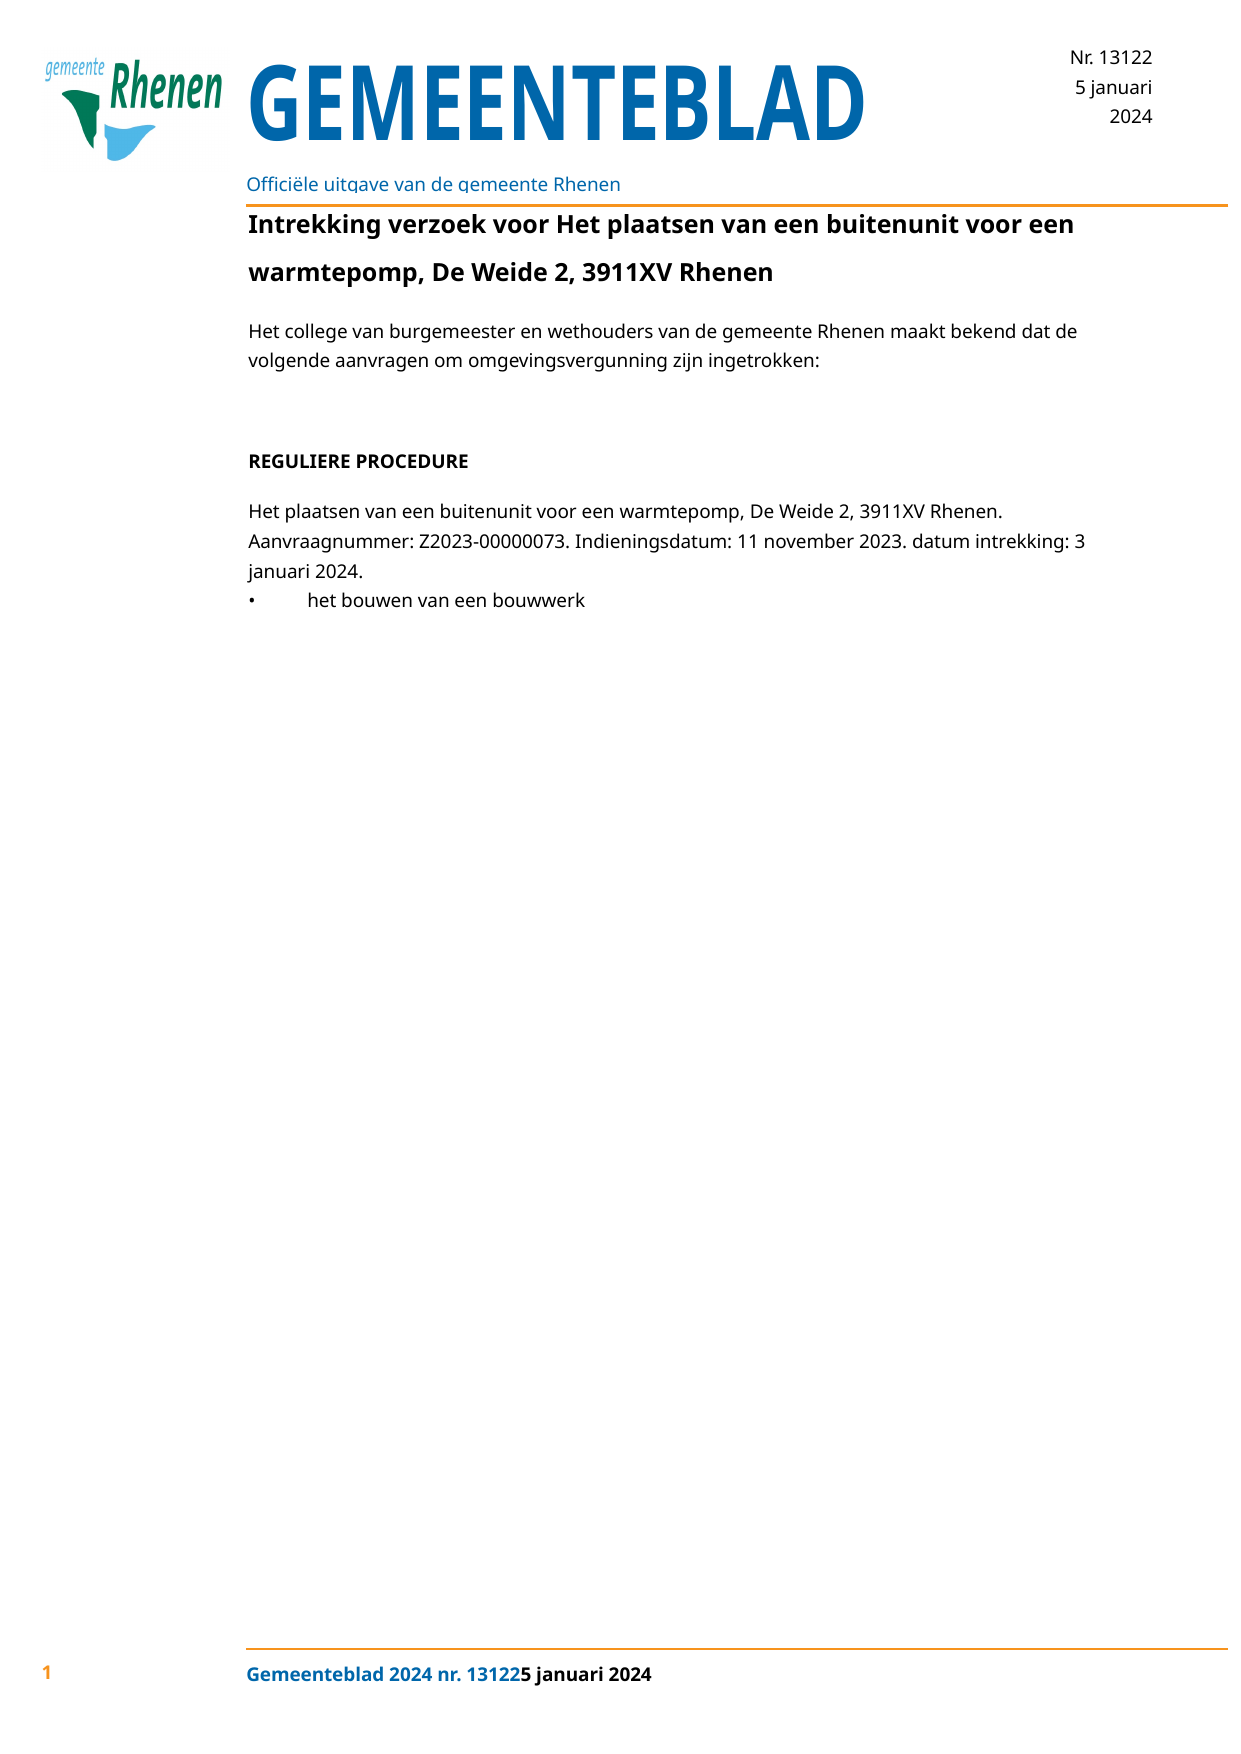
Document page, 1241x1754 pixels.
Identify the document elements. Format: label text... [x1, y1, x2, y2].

list het bouwen van een bouwwerk [248, 587, 1152, 613]
text Intrekking verzoek voor Het plaatsen van een buitenunit voor een warmtepomp, De Weide 2, 3911XV Rhenen [248, 207, 1152, 288]
picture [41, 47, 231, 172]
text Het college van burgemeester en wethouders van de gemeente Rhenen maakt bekend dat de volgende aanvragen om omgevingsvergunning zijn ingetrokken: [248, 318, 1152, 373]
text Het plaatsen van een buitenunit voor een warmtepomp, De Weide 2, 3911XV Rhenen. Aanvraagnummer: Z2023-00000073. Indieningsdatum: 11 november 2023. datum intrekking: 3 januari 2024. [248, 499, 1152, 584]
text REGULIERE PROCEDURE [248, 448, 1152, 474]
